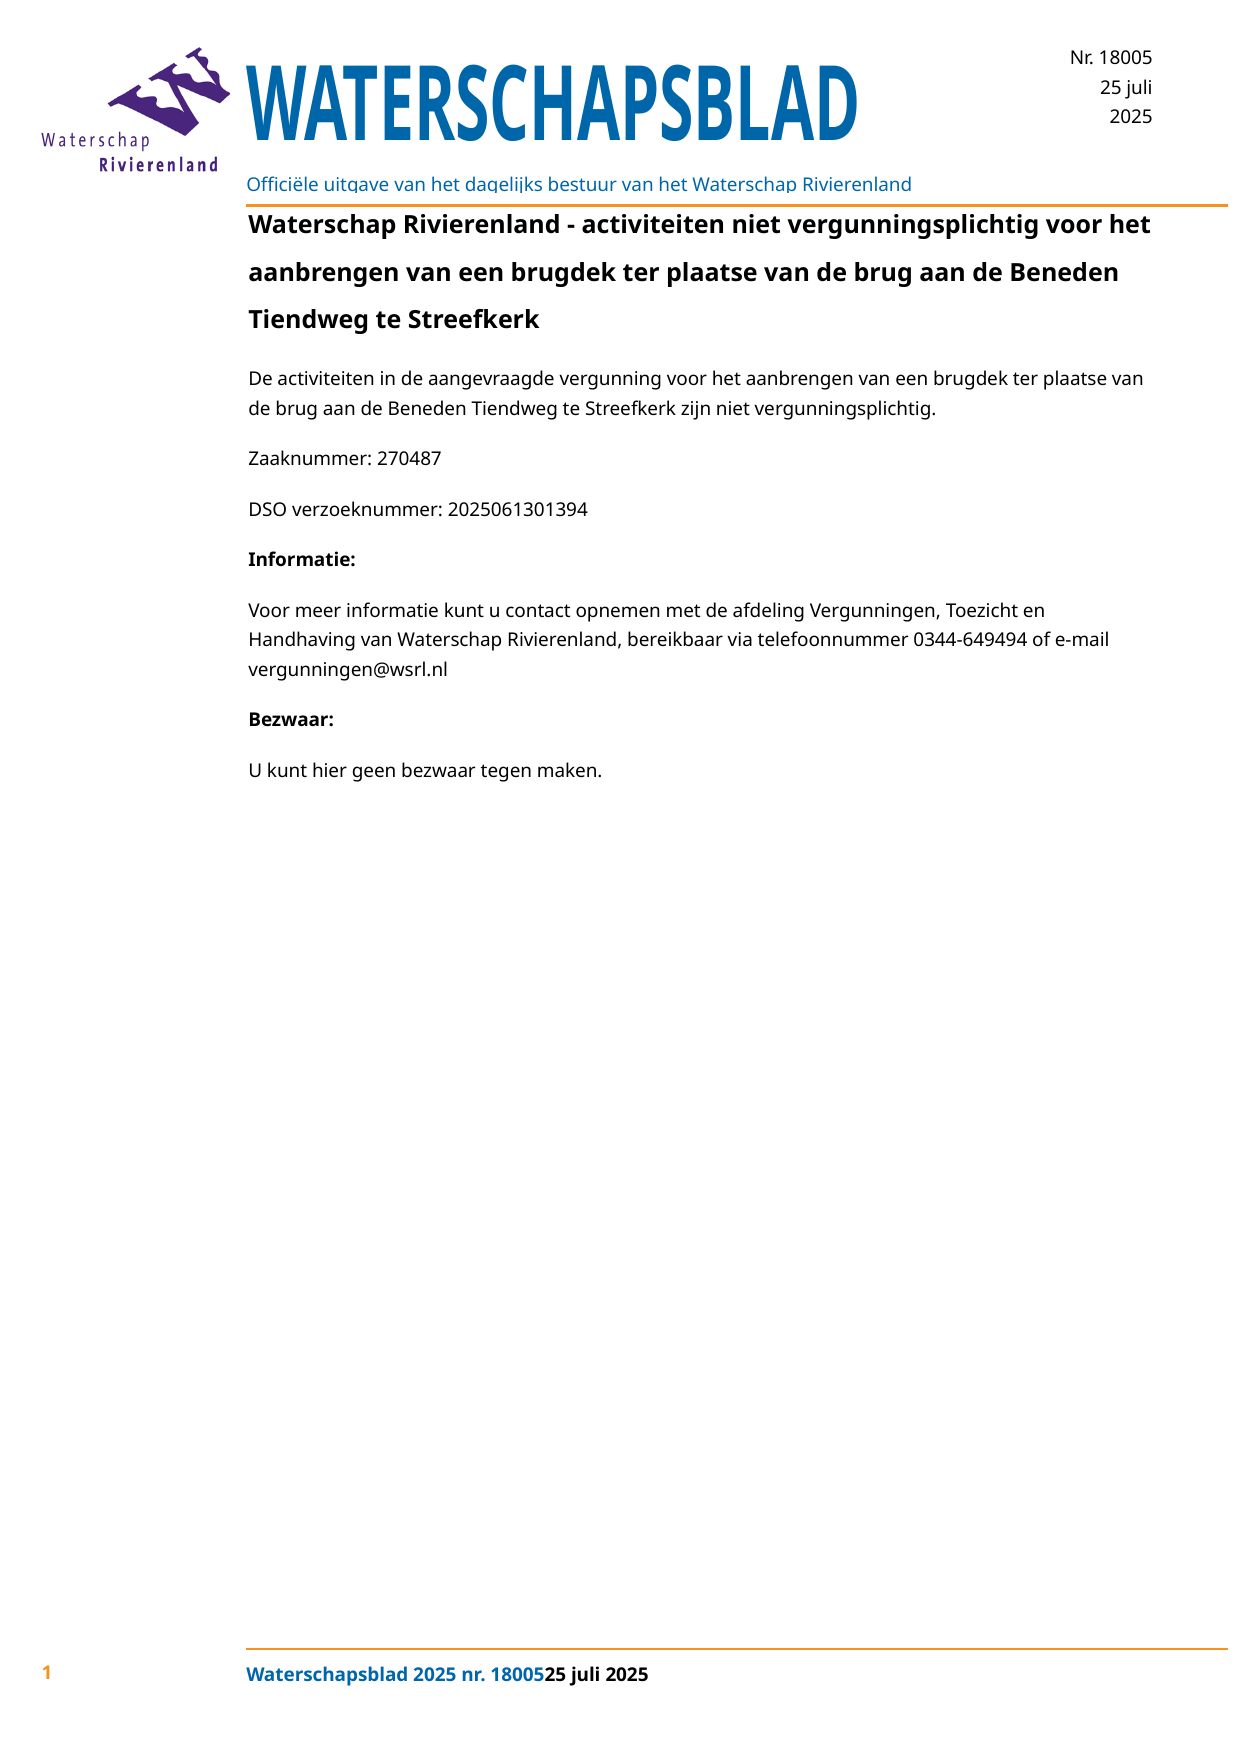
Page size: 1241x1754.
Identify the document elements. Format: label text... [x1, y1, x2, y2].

text Voor meer informatie kunt u contact opnemen met de afdeling Vergunningen, Toezicht en Handhaving van Waterschap Rivierenland, bereikbaar via telefoonnummer 0344-649494 of e-mail vergunningen@wsrl.nl [248, 597, 1152, 682]
text De activiteiten in de aangevraagde vergunning voor het aanbrengen van een brugdek ter plaatse van de brug aan de Beneden Tiendweg te Streefkerk zijn niet vergunningsplichtig. [248, 366, 1152, 421]
text DSO verzoeknummer: 2025061301394 [248, 496, 1152, 522]
picture [41, 47, 231, 172]
text U kunt hier geen bezwaar tegen maken. [248, 757, 1152, 782]
text Waterschap Rivierenland - activiteiten niet vergunningsplichtig voor het aanbrengen van een brugdek ter plaatse van de brug aan de Beneden Tiendweg te Streefkerk [248, 207, 1152, 336]
text Informatie: [248, 546, 1152, 572]
text Zaaknummer: 270487 [248, 446, 1152, 471]
text Bezwaar: [248, 706, 1152, 732]
